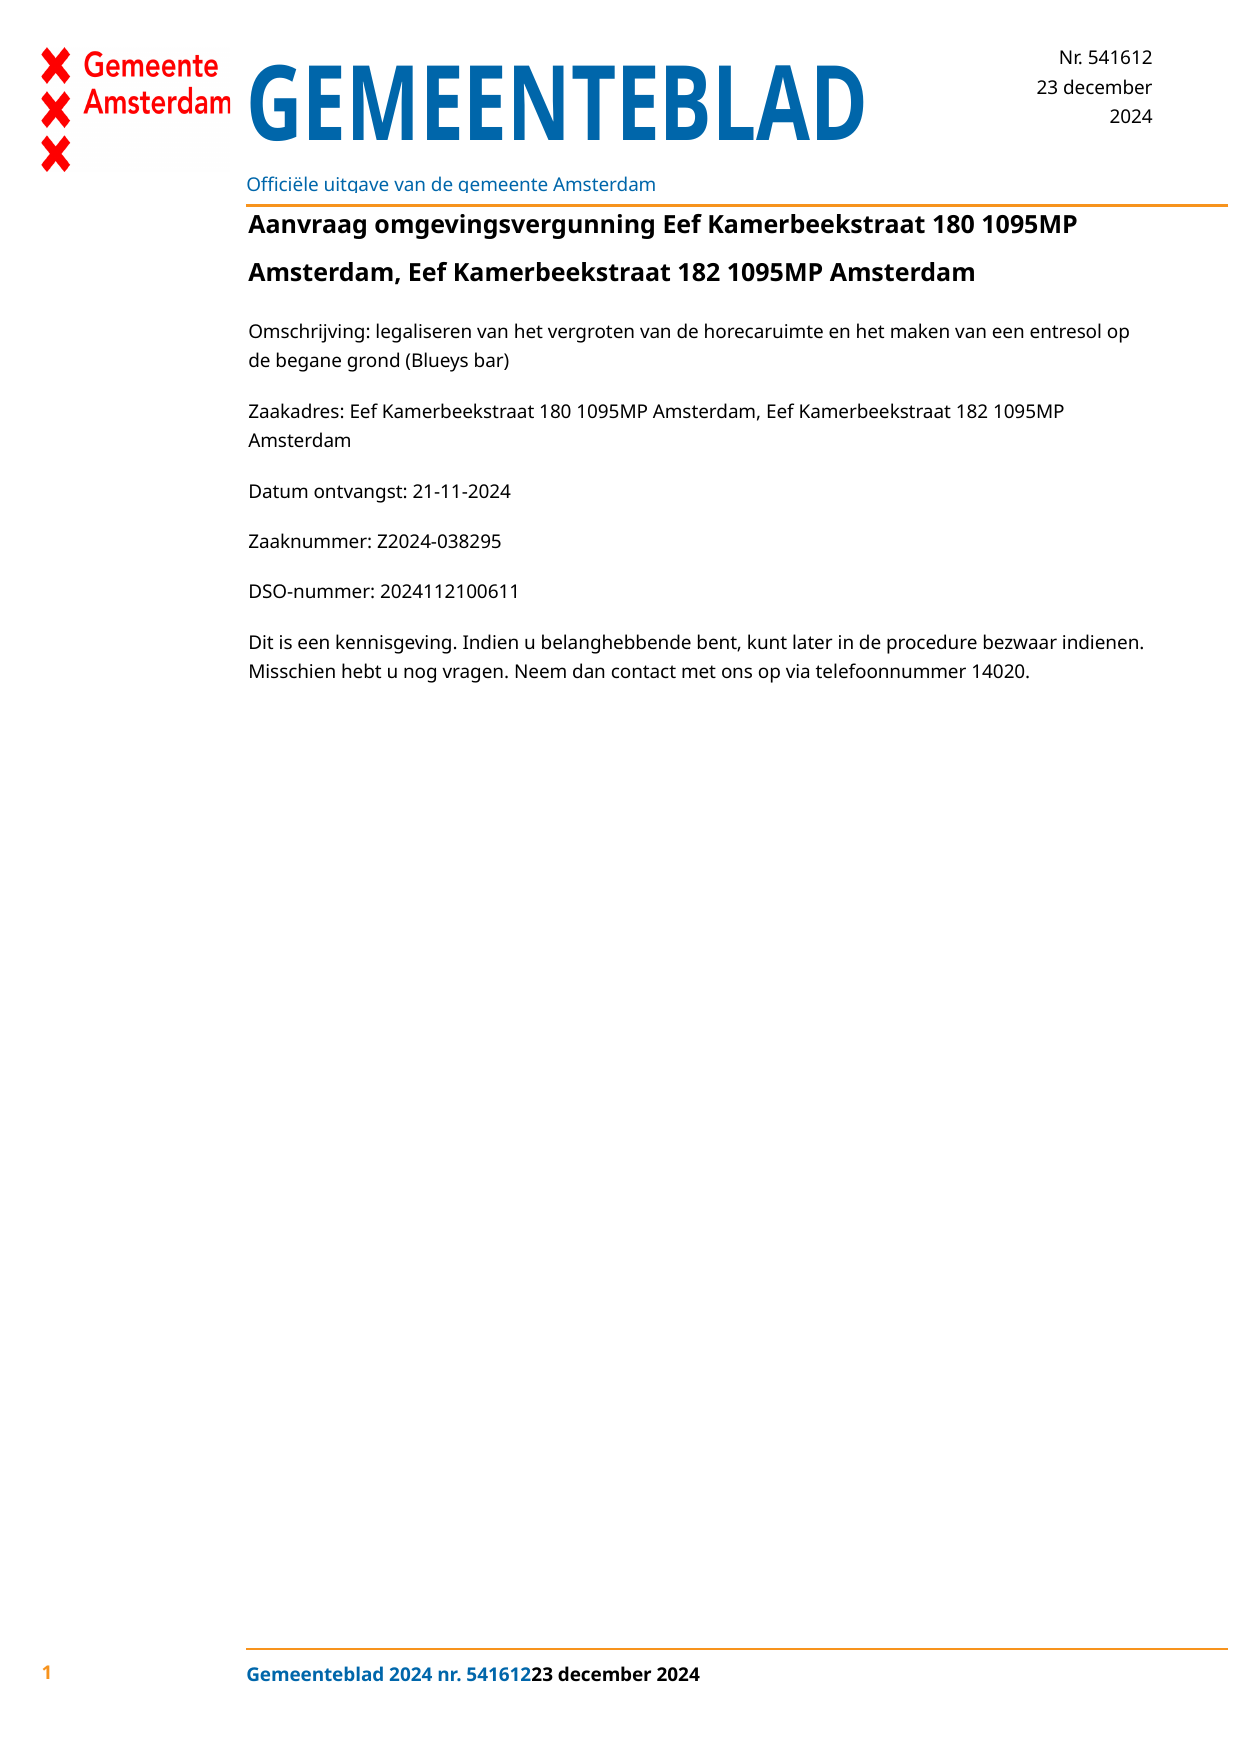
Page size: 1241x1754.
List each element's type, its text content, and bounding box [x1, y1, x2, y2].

picture [41, 47, 231, 172]
text Omschrijving: legaliseren van het vergroten van de horecaruimte en het maken van een entresol op de begane grond (Blueys bar) [248, 318, 1152, 373]
text Datum ontvangst: 21-11-2024 [248, 478, 1152, 504]
text Aanvraag omgevingsvergunning Eef Kamerbeekstraat 180 1095MP Amsterdam, Eef Kamerbeekstraat 182 1095MP Amsterdam [248, 207, 1152, 288]
text Dit is een kennisgeving. Indien u belanghebbende bent, kunt later in de procedure bezwaar indienen. Misschien hebt u nog vragen. Neem dan contact met ons op via telefoonnummer 14020. [248, 629, 1152, 684]
text Zaakadres: Eef Kamerbeekstraat 180 1095MP Amsterdam, Eef Kamerbeekstraat 182 1095MP Amsterdam [248, 398, 1152, 453]
text DSO-nummer: 2024112100611 [248, 579, 1152, 604]
text Zaaknummer: Z2024-038295 [248, 528, 1152, 554]
